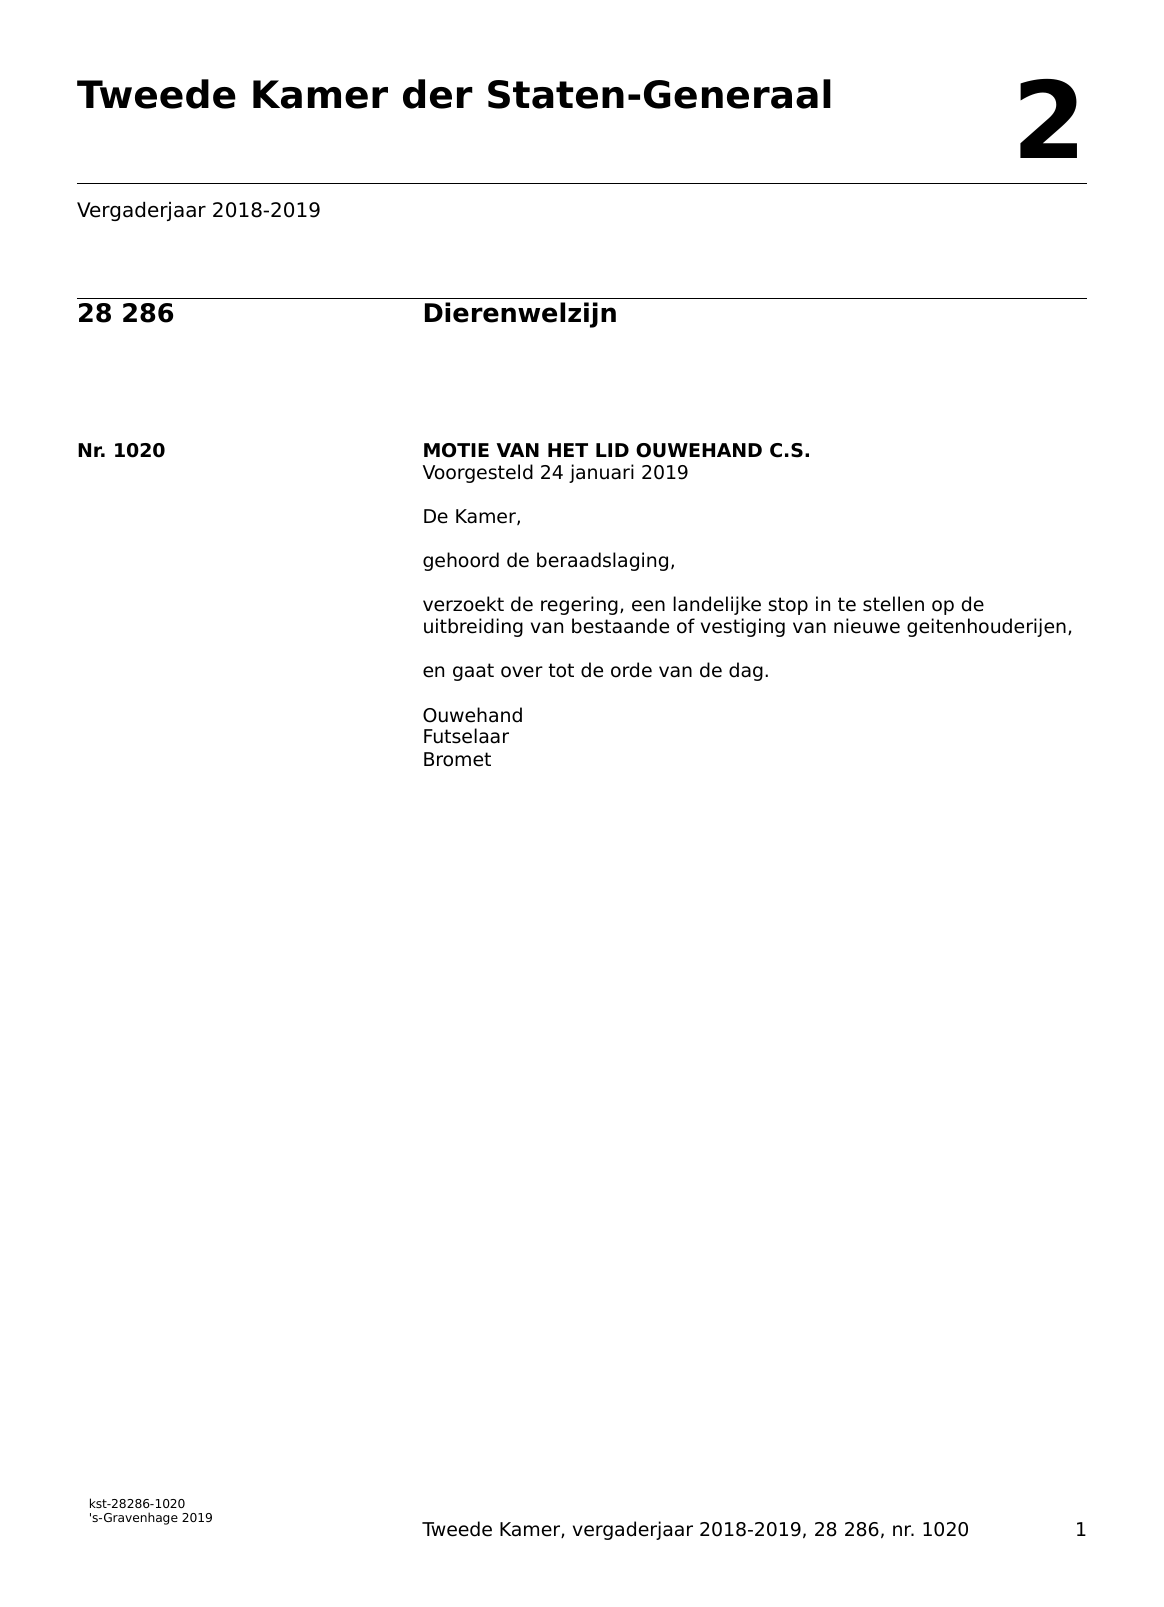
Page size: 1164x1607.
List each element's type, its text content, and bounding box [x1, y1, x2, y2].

subtitle Nr. 1020 MOTIE VAN HET LID OUWEHAND C.S. [77, 440, 1087, 462]
subtitle 28 286 Dierenwelzijn [77, 299, 1087, 329]
text 's-Gravenhage 2019 [88, 1511, 323, 1525]
text De Kamer, [422, 506, 1087, 528]
table_header Tweede Kamer der Staten-Generaal [77, 59, 886, 183]
table_cell Vergaderjaar 2018-2019 [77, 184, 1087, 298]
text Bromet [422, 748, 1087, 770]
text Ouwehand [422, 704, 1087, 726]
text gehoord de beraadslaging, [422, 550, 1087, 572]
text en gaat over tot de orde van de dag. [422, 660, 1087, 682]
text Voorgesteld 24 januari 2019 [422, 462, 1087, 484]
text verzoekt de regering, een landelijke stop in te stellen op de uitbreiding van bestaande of vestiging van nieuwe geitenhouderijen, [422, 594, 1087, 638]
table_header 2 [886, 59, 1087, 183]
text kst-28286-1020 [88, 1497, 323, 1511]
text Futselaar [422, 726, 1087, 748]
